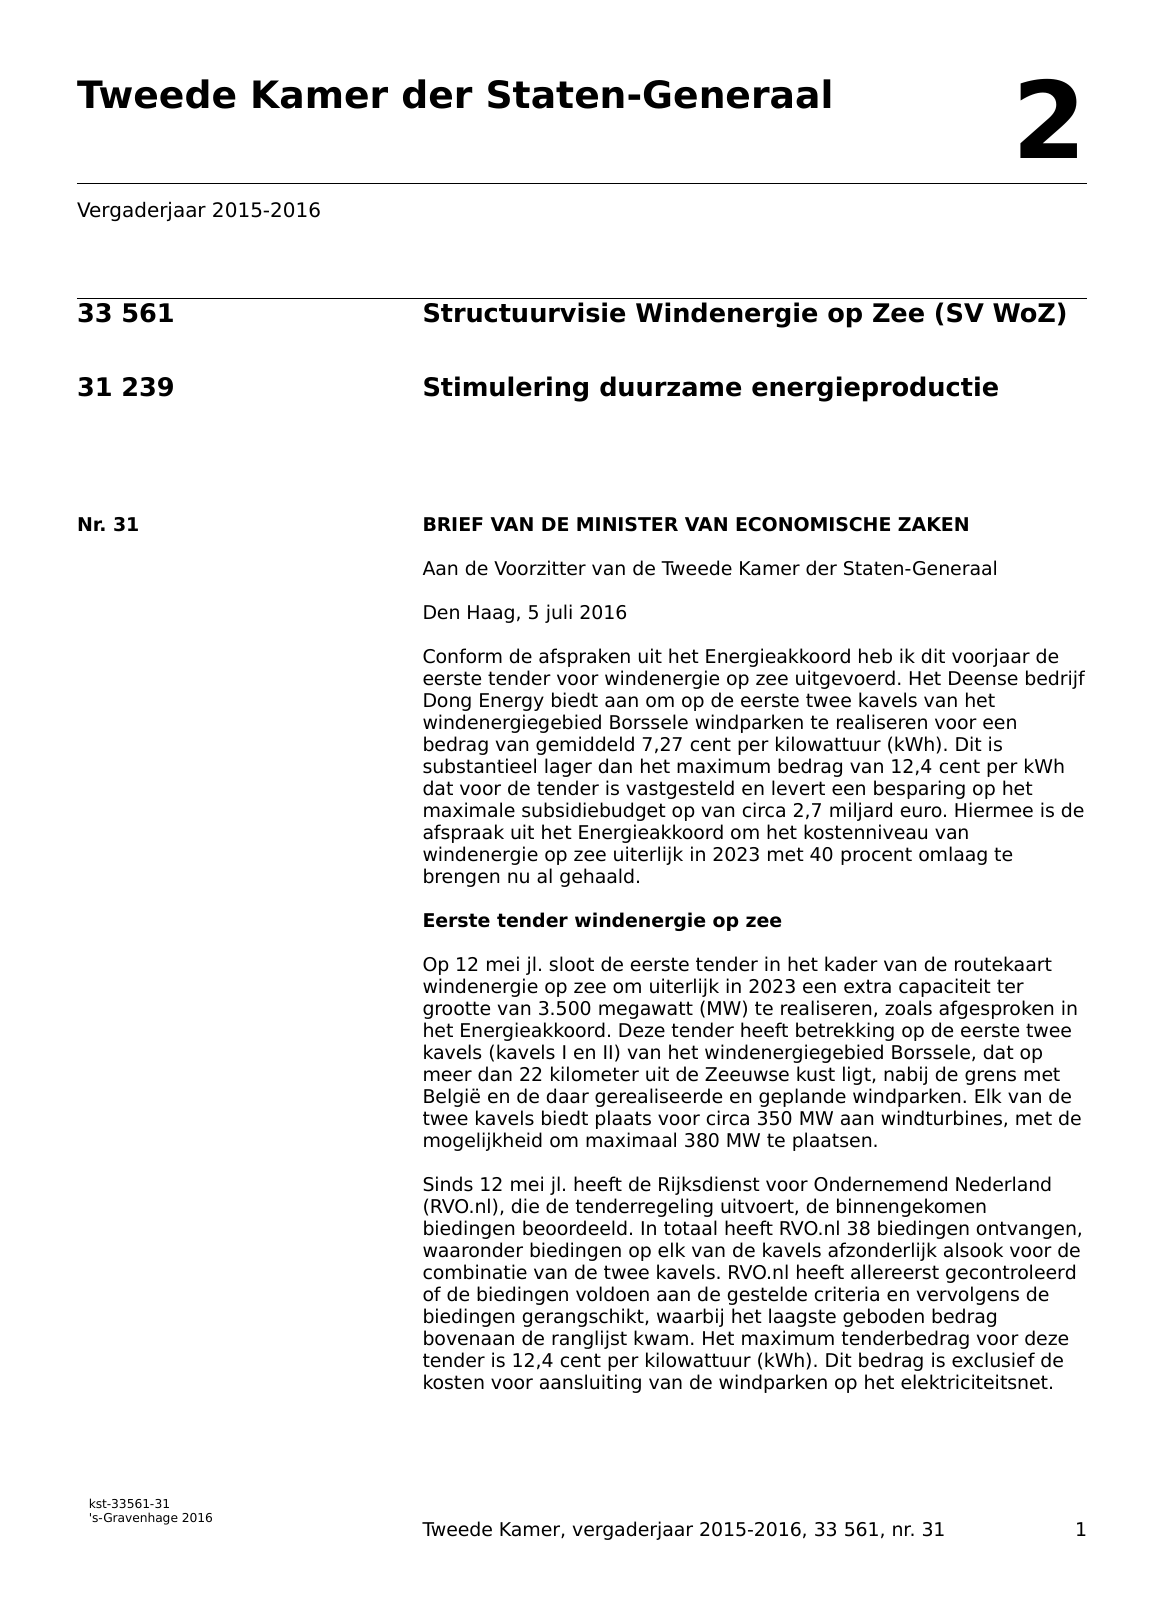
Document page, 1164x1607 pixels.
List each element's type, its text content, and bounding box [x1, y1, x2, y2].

text Conform de afspraken uit het Energieakkoord heb ik dit voorjaar de eerste tender voor windenergie op zee uitgevoerd. Het Deense bedrijf Dong Energy biedt aan om op de eerste twee kavels van het windenergiegebied Borssele windparken te realiseren voor een bedrag van gemiddeld 7,27 cent per kilowattuur (kWh). Dit is substantieel lager dan het maximum bedrag van 12,4 cent per kWh dat voor de tender is vastgesteld en levert een besparing op het maximale subsidiebudget op van circa 2,7 miljard euro. Hiermee is de afspraak uit het Energieakkoord om het kostenniveau van windenergie op zee uiterlijk in 2023 met 40 procent omlaag te brengen nu al gehaald. [422, 646, 1087, 888]
text kst-33561-31 [88, 1497, 323, 1511]
table_header 2 [886, 59, 1087, 183]
table_cell Vergaderjaar 2015-2016 [77, 184, 1087, 298]
subtitle 31 239 Stimulering duurzame energieproductie [77, 373, 1087, 403]
subtitle Nr. 31 BRIEF VAN DE MINISTER VAN ECONOMISCHE ZAKEN [77, 514, 1087, 536]
text 's-Gravenhage 2016 [88, 1511, 323, 1525]
text Aan de Voorzitter van de Tweede Kamer der Staten-Generaal [422, 558, 1087, 580]
subtitle 33 561 Structuurvisie Windenergie op Zee (SV WoZ) [77, 299, 1087, 329]
text Op 12 mei jl. sloot de eerste tender in het kader van de routekaart windenergie op zee om uiterlijk in 2023 een extra capaciteit ter grootte van 3.500 megawatt (MW) te realiseren, zoals afgesproken in het Energieakkoord. Deze tender heeft betrekking op de eerste twee kavels (kavels I en II) van het windenergiegebied Borssele, dat op meer dan 22 kilometer uit de Zeeuwse kust ligt, nabij de grens met België en de daar gerealiseerde en geplande windparken. Elk van de twee kavels biedt plaats voor circa 350 MW aan windturbines, met de mogelijkheid om maximaal 380 MW te plaatsen. [422, 954, 1087, 1152]
table_header Tweede Kamer der Staten-Generaal [77, 59, 886, 183]
text Den Haag, 5 juli 2016 [422, 602, 1087, 624]
text Sinds 12 mei jl. heeft de Rijksdienst voor Ondernemend Nederland (RVO.nl), die de tenderregeling uitvoert, de binnengekomen biedingen beoordeeld. In totaal heeft RVO.nl 38 biedingen ontvangen, waaronder biedingen op elk van de kavels afzonderlijk alsook voor de combinatie van de twee kavels. RVO.nl heeft allereerst gecontroleerd of de biedingen voldoen aan de gestelde criteria en vervolgens de biedingen gerangschikt, waarbij het laagste geboden bedrag bovenaan de ranglijst kwam. Het maximum tenderbedrag voor deze tender is 12,4 cent per kilowattuur (kWh). Dit bedrag is exclusief de kosten voor aansluiting van de windparken op het elektriciteitsnet. [422, 1174, 1087, 1394]
subtitle Eerste tender windenergie op zee [422, 910, 1087, 932]
